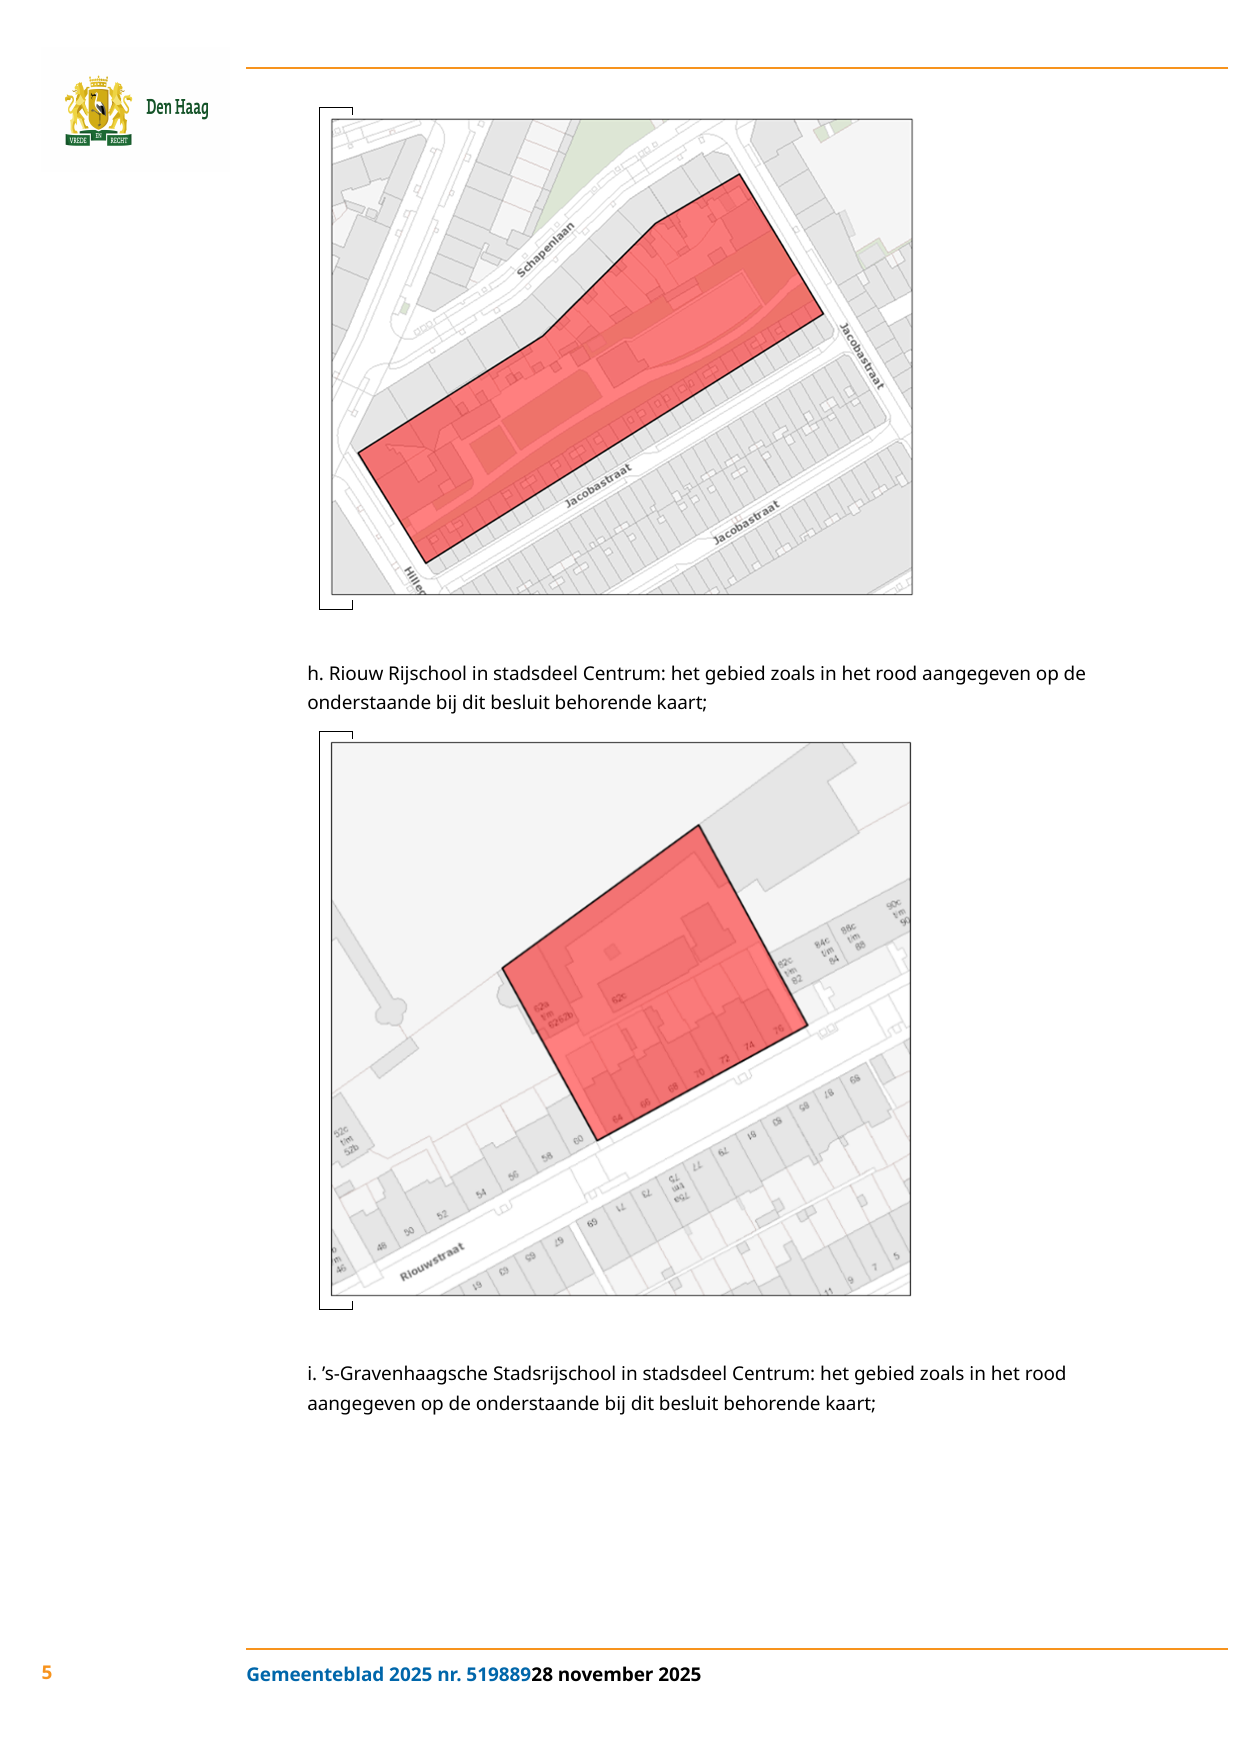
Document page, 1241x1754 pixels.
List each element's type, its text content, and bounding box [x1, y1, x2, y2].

picture [327, 115, 919, 600]
picture [327, 739, 919, 1301]
list i. ’s-Gravenhaagsche Stadsrijschool in stadsdeel Centrum: het gebied zoals in het rood aangegeven op de onderstaande bij dit besluit behorende kaart; [248, 1360, 1152, 1415]
list h. Riouw Rijschool in stadsdeel Centrum: het gebied zoals in het rood aangegeven op de onderstaande bij dit besluit behorende kaart; [248, 660, 1152, 715]
picture [41, 47, 231, 172]
